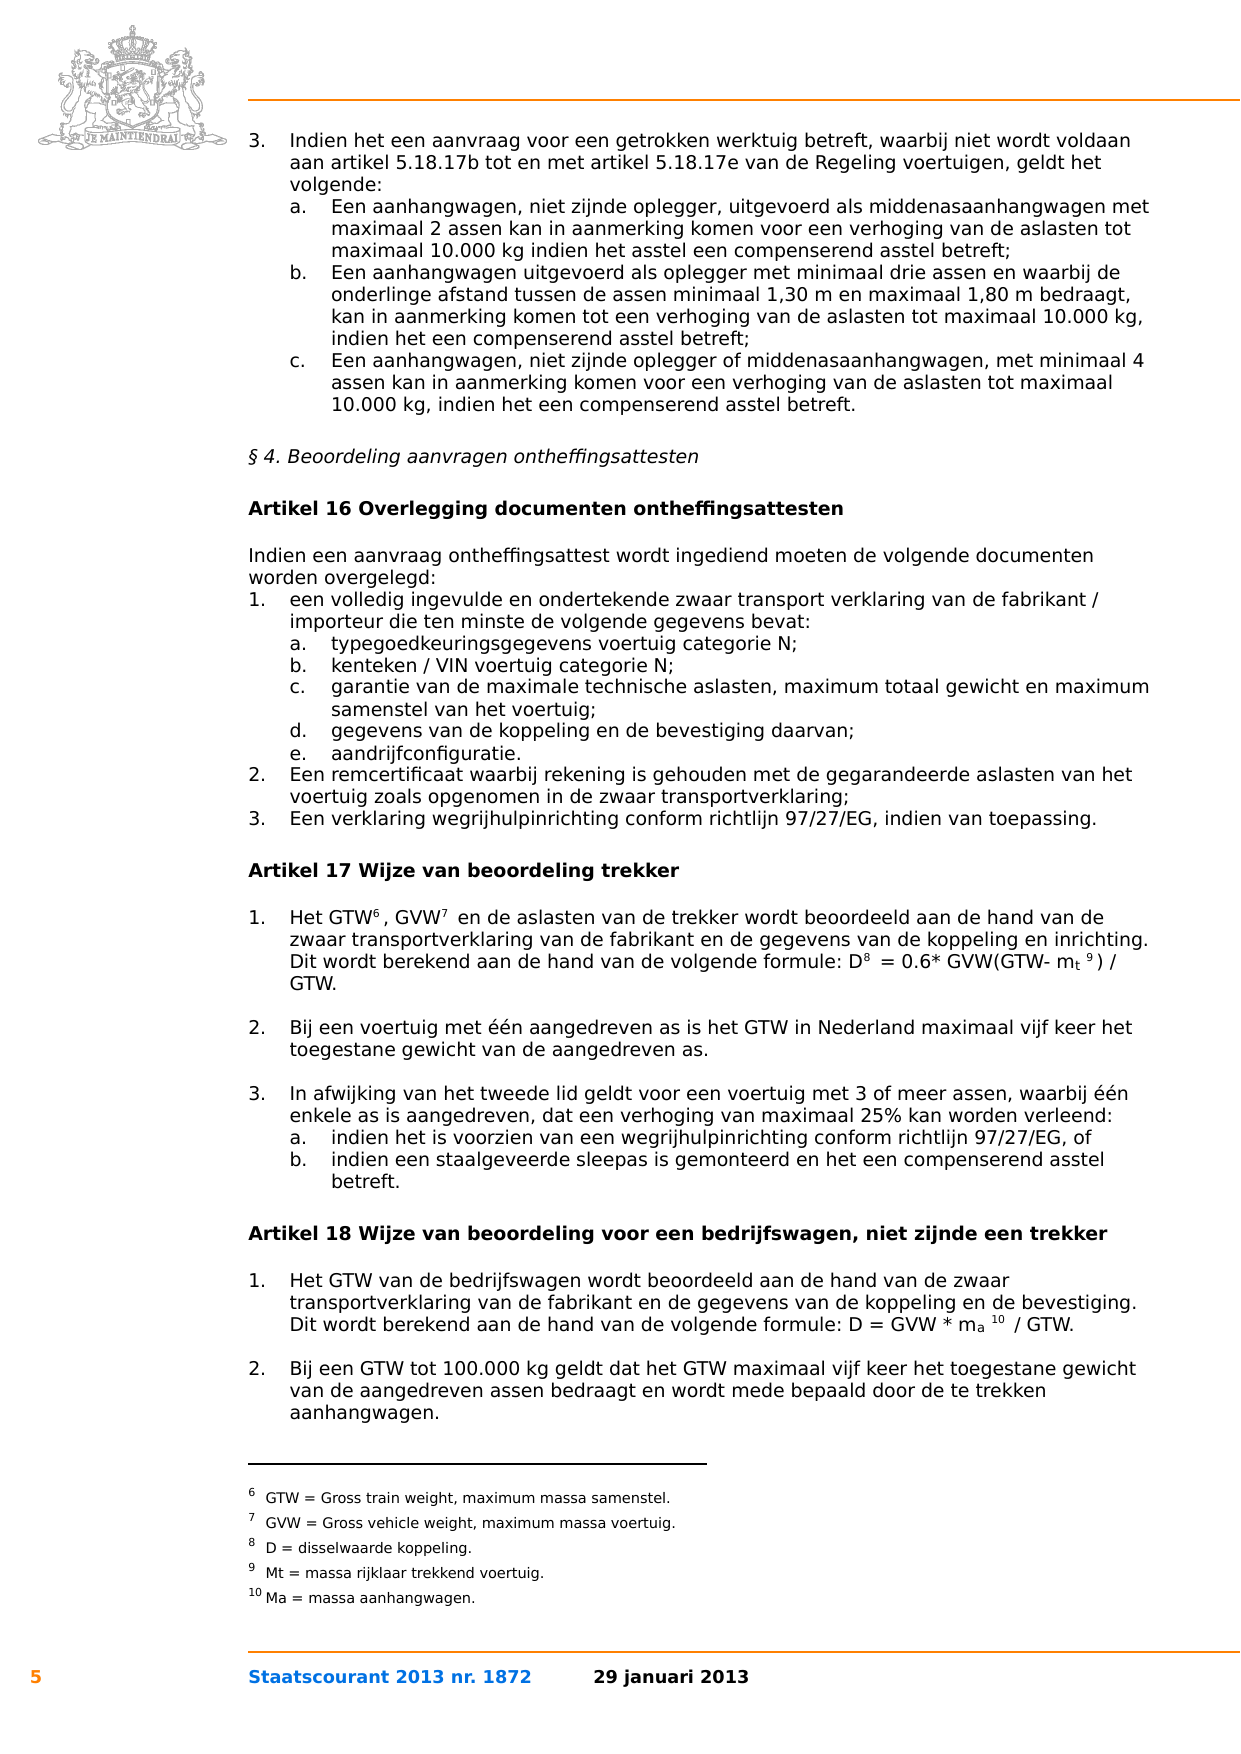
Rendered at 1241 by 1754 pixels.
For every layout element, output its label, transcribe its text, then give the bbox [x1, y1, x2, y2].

text b. kenteken / VIN voertuig categorie N; [289, 654, 1163, 676]
text Ma = massa aanhangwagen. [248, 1586, 1163, 1608]
text 3. Een verklaring wegrijhulpinrichting conform richtlijn 97/27/EG, indien van toepassing. [248, 808, 1163, 830]
text e. aandrijfconfiguratie. [289, 742, 1163, 764]
text Indien een aanvraag ontheffingsattest wordt ingediend moeten de volgende documenten worden overgelegd: [248, 544, 1163, 588]
text Mt = massa rijklaar trekkend voertuig. [248, 1561, 1163, 1583]
picture [38, 25, 227, 150]
text c. Een aanhangwagen, niet zijnde oplegger of middenasaanhangwagen, met minimaal 4 assen kan in aanmerking komen voor een verhoging van de aslasten tot maximaal 10.000 kg, indien het een compenserend asstel betreft. [289, 350, 1163, 416]
text 1. Het GTW, GVW en de aslasten van de trekker wordt beoordeeld aan de hand van de zwaar transportverklaring van de fabrikant en de gegevens van de koppeling en inrichting. Dit wordt berekend aan de hand van de volgende formule: D = 0.6* GVW(GTW- mt ) / GTW. [248, 907, 1163, 995]
subtitle Artikel 17 Wijze van beoordeling trekker [248, 860, 1163, 882]
text 3. Indien het een aanvraag voor een getrokken werktuig betreft, waarbij niet wordt voldaan aan artikel 5.18.17b tot en met artikel 5.18.17e van de Regeling voertuigen, geldt het volgende: [248, 130, 1163, 196]
text 1. Het GTW van de bedrijfswagen wordt beoordeeld aan de hand van de zwaar transportverklaring van de fabrikant en de gegevens van de koppeling en de bevestiging. Dit wordt berekend aan de hand van de volgende formule: D = GVW * ma / GTW. [248, 1270, 1163, 1336]
text c. garantie van de maximale technische aslasten, maximum totaal gewicht en maximum samenstel van het voertuig; [289, 676, 1163, 720]
text a. Een aanhangwagen, niet zijnde oplegger, uitgevoerd als middenasaanhangwagen met maximaal 2 assen kan in aanmerking komen voor een verhoging van de aslasten tot maximaal 10.000 kg indien het asstel een compenserend asstel betreft; [289, 196, 1163, 262]
subtitle Artikel 18 Wijze van beoordeling voor een bedrijfswagen, niet zijnde een trekker [248, 1223, 1163, 1245]
text GTW = Gross train weight, maximum massa samenstel. [248, 1486, 1163, 1508]
text 2. Bij een voertuig met één aangedreven as is het GTW in Nederland maximaal vijf keer het toegestane gewicht van de aangedreven as. [248, 1017, 1163, 1061]
text d. gegevens van de koppeling en de bevestiging daarvan; [289, 720, 1163, 742]
text D = disselwaarde koppeling. [248, 1536, 1163, 1558]
text a. indien het is voorzien van een wegrijhulpinrichting conform richtlijn 97/27/EG, of [289, 1127, 1163, 1149]
text 2. Bij een GTW tot 100.000 kg geldt dat het GTW maximaal vijf keer het toegestane gewicht van de aangedreven assen bedraagt en wordt mede bepaald door de te trekken aanhangwagen. [248, 1358, 1163, 1423]
text b. Een aanhangwagen uitgevoerd als oplegger met minimaal drie assen en waarbij de onderlinge afstand tussen de assen minimaal 1,30 m en maximaal 1,80 m bedraagt, kan in aanmerking komen tot een verhoging van de aslasten tot maximaal 10.000 kg, indien het een compenserend asstel betreft; [289, 262, 1163, 350]
text GVW = Gross vehicle weight, maximum massa voertuig. [248, 1511, 1163, 1533]
text 2. Een remcertificaat waarbij rekening is gehouden met de gegarandeerde aslasten van het voertuig zoals opgenomen in de zwaar transportverklaring; [248, 764, 1163, 808]
text 3. In afwijking van het tweede lid geldt voor een voertuig met 3 of meer assen, waarbij één enkele as is aangedreven, dat een verhoging van maximaal 25% kan worden verleend: [248, 1083, 1163, 1127]
text b. indien een staalgeveerde sleepas is gemonteerd en het een compenserend asstel betreft. [289, 1149, 1163, 1193]
text 1. een volledig ingevulde en ondertekende zwaar transport verklaring van de fabrikant / importeur die ten minste de volgende gegevens bevat: [248, 588, 1163, 632]
subtitle § 4. Beoordeling aanvragen ontheffingsattesten [248, 446, 1163, 468]
subtitle Artikel 16 Overlegging documenten ontheffingsattesten [248, 498, 1163, 519]
text a. typegoedkeuringsgegevens voertuig categorie N; [289, 632, 1163, 654]
